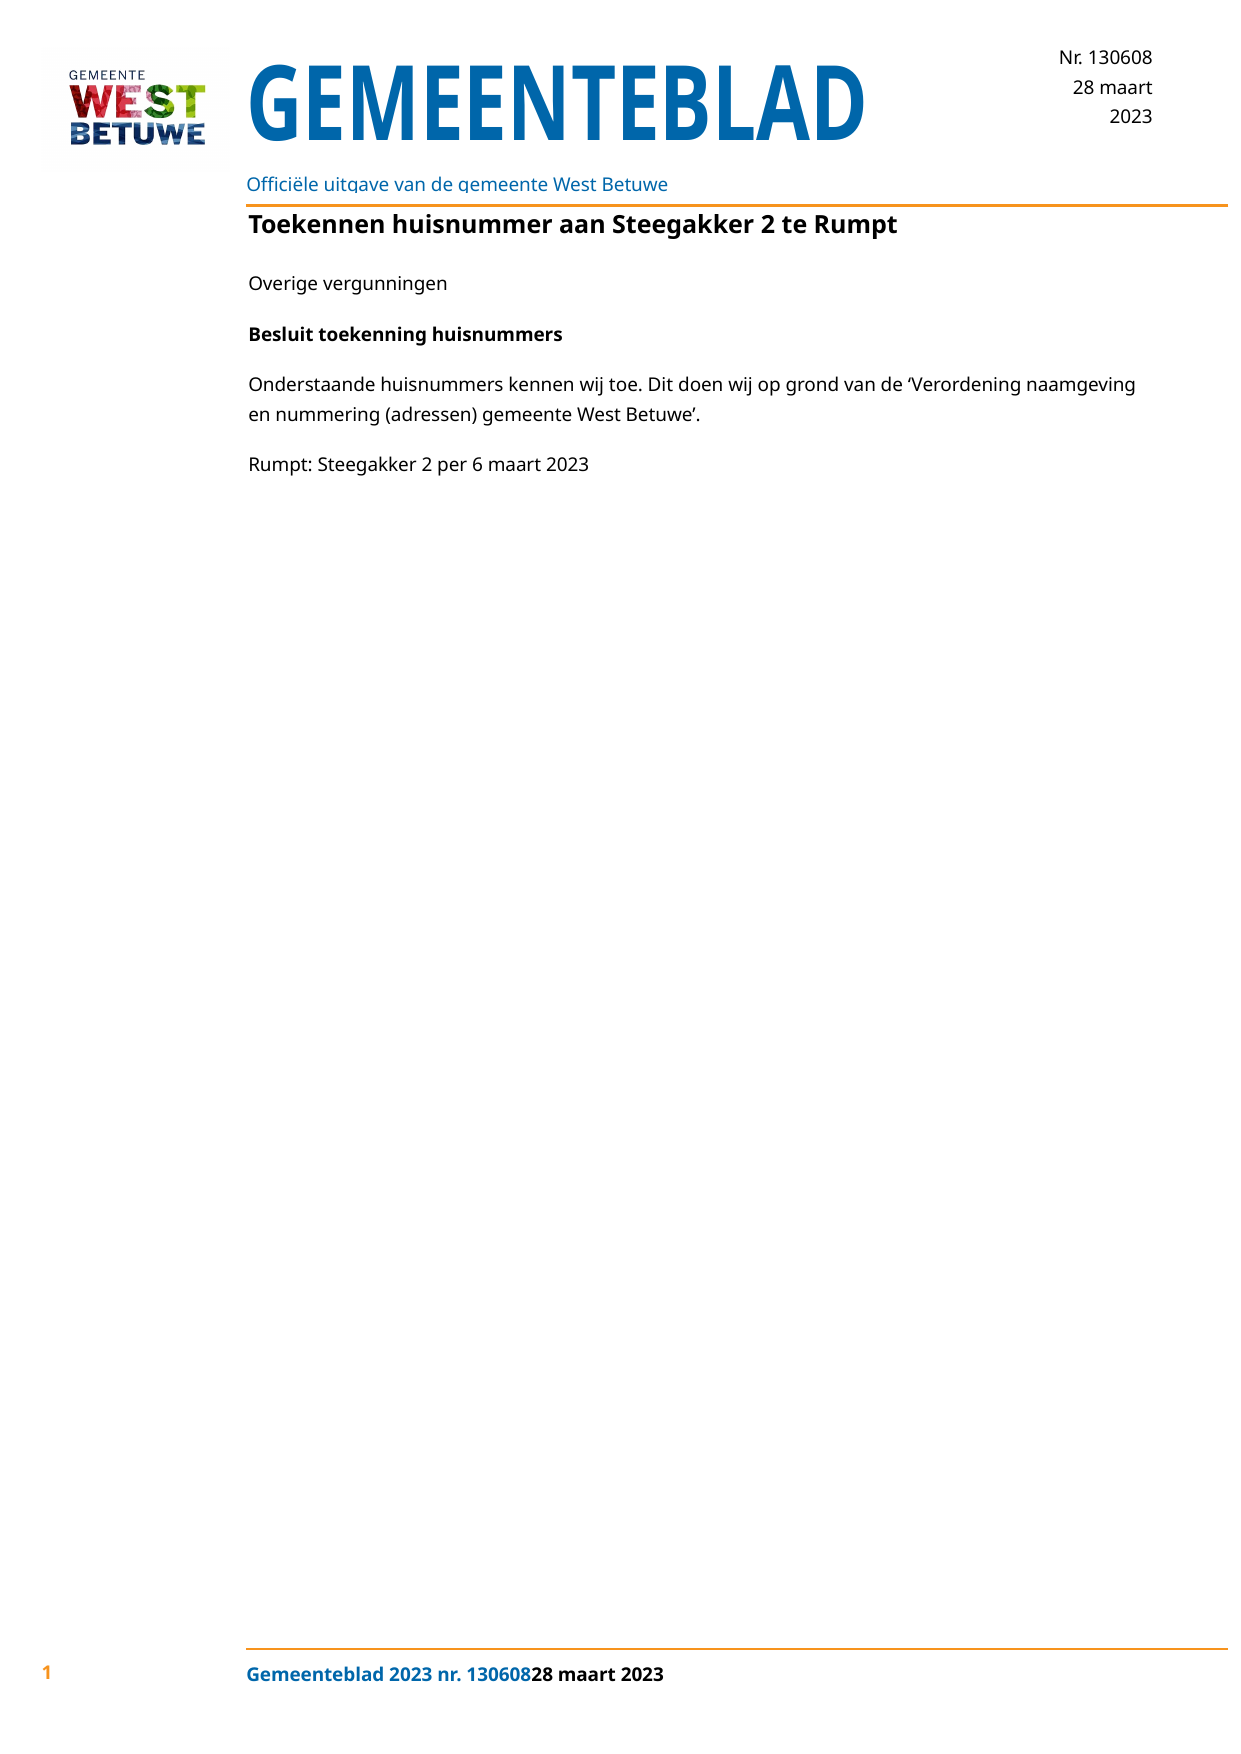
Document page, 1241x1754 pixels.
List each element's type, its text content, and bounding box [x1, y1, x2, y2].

text Onderstaande huisnummers kennen wij toe. Dit doen wij op grond van de ‘Verordening naamgeving en nummering (adressen) gemeente West Betuwe’. [248, 371, 1152, 426]
text Rumpt: Steegakker 2 per 6 maart 2023 [248, 451, 1152, 477]
text Toekennen huisnummer aan Steegakker 2 te Rumpt [248, 207, 1152, 241]
text Overige vergunningen [248, 270, 1152, 296]
text Besluit toekenning huisnummers [248, 321, 1152, 346]
picture [41, 47, 231, 172]
